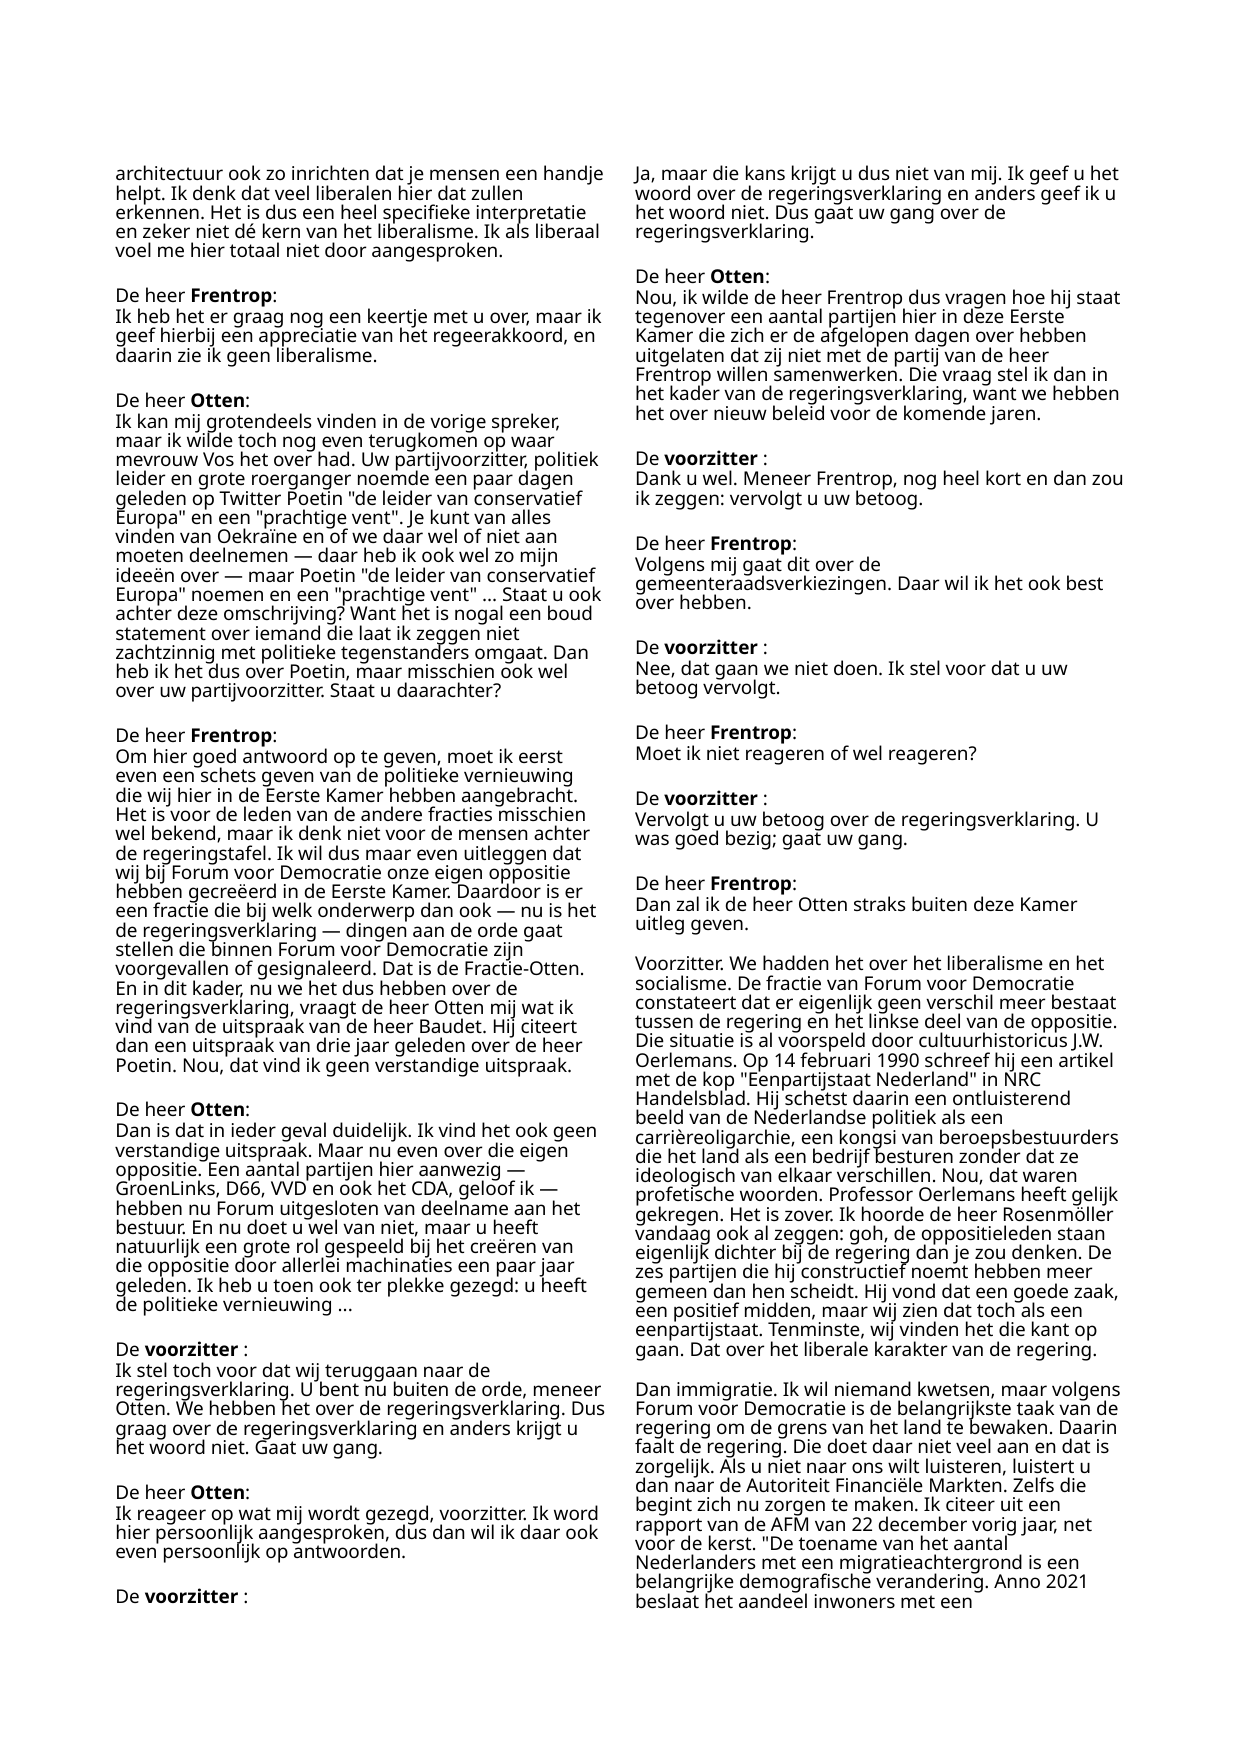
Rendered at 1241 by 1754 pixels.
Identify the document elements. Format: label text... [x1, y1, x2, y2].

text De heer Otten: [115, 1479, 605, 1504]
text Ik reageer op wat mij wordt gezegd, voorzitter. Ik word hier persoonlijk aangesproken, dus dan wil ik daar ook even persoonlijk op antwoorden. [115, 1504, 605, 1562]
text Moet ik niet reageren of wel reageren? [635, 745, 1125, 764]
text Dan is dat in ieder geval duidelijk. Ik vind het ook geen verstandige uitspraak. Maar nu even over die eigen oppositie. Een aantal partijen hier aanwezig — GroenLinks, D66, VVD en ook het CDA, geloof ik — hebben nu Forum uitgesloten van deelname aan het bestuur. En nu doet u wel van niet, maar u heeft natuurlijk een grote rol gespeeld bij het creëren van die oppositie door allerlei machinaties een paar jaar geleden. Ik heb u toen ook ter plekke gezegd: u heeft de politieke vernieuwing ... [115, 1122, 605, 1315]
text De voorzitter : [115, 1336, 605, 1362]
text Ik heb het er graag nog een keertje met u over, maar ik geef hierbij een appreciatie van het regeerakkoord, en daarin zie ik geen liberalisme. [115, 308, 605, 366]
text Om hier goed antwoord op te geven, moet ik eerst even een schets geven van de politieke vernieuwing die wij hier in de Eerste Kamer hebben aangebracht. Het is voor de leden van de andere fracties misschien wel bekend, maar ik denk niet voor de mensen achter de regeringstafel. Ik wil dus maar even uitleggen dat wij bij Forum voor Democratie onze eigen oppositie hebben gecreëerd in de Eerste Kamer. Daardoor is er een fractie die bij welk onderwerp dan ook — nu is het de regeringsverklaring — dingen aan de orde gaat stellen die binnen Forum voor Democratie zijn voorgevallen of gesignaleerd. Dat is de Fractie-Otten. En in dit kader, nu we het dus hebben over de regeringsverklaring, vraagt de heer Otten mij wat ik vind van de uitspraak van de heer Baudet. Hij citeert dan een uitspraak van drie jaar geleden over de heer Poetin. Nou, dat vind ik geen verstandige uitspraak. [115, 748, 605, 1076]
text Ik stel toch voor dat wij teruggaan naar de regeringsverklaring. U bent nu buiten de orde, meneer Otten. We hebben het over de regeringsverklaring. Dus graag over de regeringsverklaring en anders krijgt u het woord niet. Gaat uw gang. [115, 1362, 605, 1458]
text Vervolgt u uw betoog over de regeringsverklaring. U was goed bezig; gaat uw gang. [635, 811, 1125, 849]
text De heer Otten: [115, 1097, 605, 1122]
text De heer Frentrop: [115, 282, 605, 308]
text De heer Frentrop: [635, 870, 1125, 896]
text Dank u wel. Meneer Frentrop, nog heel kort en dan zou ik zeggen: vervolgt u uw betoog. [635, 470, 1125, 509]
text De voorzitter : [635, 634, 1125, 660]
text De heer Otten: [115, 387, 605, 413]
text Dan zal ik de heer Otten straks buiten deze Kamer uitleg geven. [635, 896, 1125, 934]
text Volgens mij gaat dit over de gemeenteraadsverkiezingen. Daar wil ik het ook best over hebben. [635, 556, 1125, 613]
text De voorzitter : [635, 445, 1125, 470]
text De heer Frentrop: [635, 719, 1125, 745]
text Nou, ik wilde de heer Frentrop dus vragen hoe hij staat tegenover een aantal partijen hier in deze Eerste Kamer die zich er de afgelopen dagen over hebben uitgelaten dat zij niet met de partij van de heer Frentrop willen samenwerken. Die vraag stel ik dan in het kader van de regeringsverklaring, want we hebben het over nieuw beleid voor de komende jaren. [635, 289, 1125, 424]
text De voorzitter : [115, 1583, 605, 1609]
text De heer Otten: [635, 263, 1125, 289]
text De heer Frentrop: [115, 722, 605, 748]
text architectuur ook zo inrichten dat je mensen een handje helpt. Ik denk dat veel liberalen hier dat zullen erkennen. Het is dus een heel specifieke interpretatie en zeker niet dé kern van het liberalisme. Ik als liberaal voel me hier totaal niet door aangesproken. [115, 165, 605, 262]
text Dan immigratie. Ik wil niemand kwetsen, maar volgens Forum voor Democratie is de belangrijkste taak van de regering om de grens van het land te bewaken. Daarin faalt de regering. Die doet daar niet veel aan en dat is zorgelijk. Als u niet naar ons wilt luisteren, luistert u dan naar de Autoriteit Financiële Markten. Zelfs die begint zich nu zorgen te maken. Ik citeer uit een rapport van de AFM van 22 december vorig jaar, net voor de kerst. "De toename van het aantal Nederlanders met een migratieachtergrond is een belangrijke demografische verandering. Anno 2021 beslaat het aandeel inwoners met een [635, 1381, 1125, 1612]
text Voorzitter. We hadden het over het liberalisme en het socialisme. De fractie van Forum voor Democratie constateert dat er eigenlijk geen verschil meer bestaat tussen de regering en het linkse deel van de oppositie. Die situatie is al voorspeld door cultuurhistoricus J.W. Oerlemans. Op 14 februari 1990 schreef hij een artikel met de kop "Eenpartijstaat Nederland" in NRC Handelsblad. Hij schetst daarin een ontluisterend beeld van de Nederlandse politiek als een carrièreoligarchie, een kongsi van beroepsbestuurders die het land als een bedrijf besturen zonder dat ze ideologisch van elkaar verschillen. Nou, dat waren profetische woorden. Professor Oerlemans heeft gelijk gekregen. Het is zover. Ik hoorde de heer Rosenmöller vandaag ook al zeggen: goh, de oppositieleden staan eigenlijk dichter bij de regering dan je zou denken. De zes partijen die hij constructief noemt hebben meer gemeen dan hen scheidt. Hij vond dat een goede zaak, een positief midden, maar wij zien dat toch als een eenpartijstaat. Tenminste, wij vinden het die kant op gaan. Dat over het liberale karakter van de regering. [635, 955, 1125, 1360]
text Nee, dat gaan we niet doen. Ik stel voor dat u uw betoog vervolgt. [635, 660, 1125, 698]
text De voorzitter : [635, 785, 1125, 811]
text Ja, maar die kans krijgt u dus niet van mij. Ik geef u het woord over de regeringsverklaring en anders geef ik u het woord niet. Dus gaat uw gang over de regeringsverklaring. [635, 165, 1125, 242]
text De heer Frentrop: [635, 530, 1125, 556]
text Ik kan mij grotendeels vinden in de vorige spreker, maar ik wilde toch nog even terugkomen op waar mevrouw Vos het over had. Uw partijvoorzitter, politiek leider en grote roerganger noemde een paar dagen geleden op Twitter Poetin "de leider van conservatief Europa" en een "prachtige vent". Je kunt van alles vinden van Oekraïne en of we daar wel of niet aan moeten deelnemen — daar heb ik ook wel zo mijn ideeën over — maar Poetin "de leider van conservatief Europa" noemen en een "prachtige vent" ... Staat u ook achter deze omschrijving? Want het is nogal een boud statement over iemand die laat ik zeggen niet zachtzinnig met politieke tegenstanders omgaat. Dan heb ik het dus over Poetin, maar misschien ook wel over uw partijvoorzitter. Staat u daarachter? [115, 413, 605, 702]
